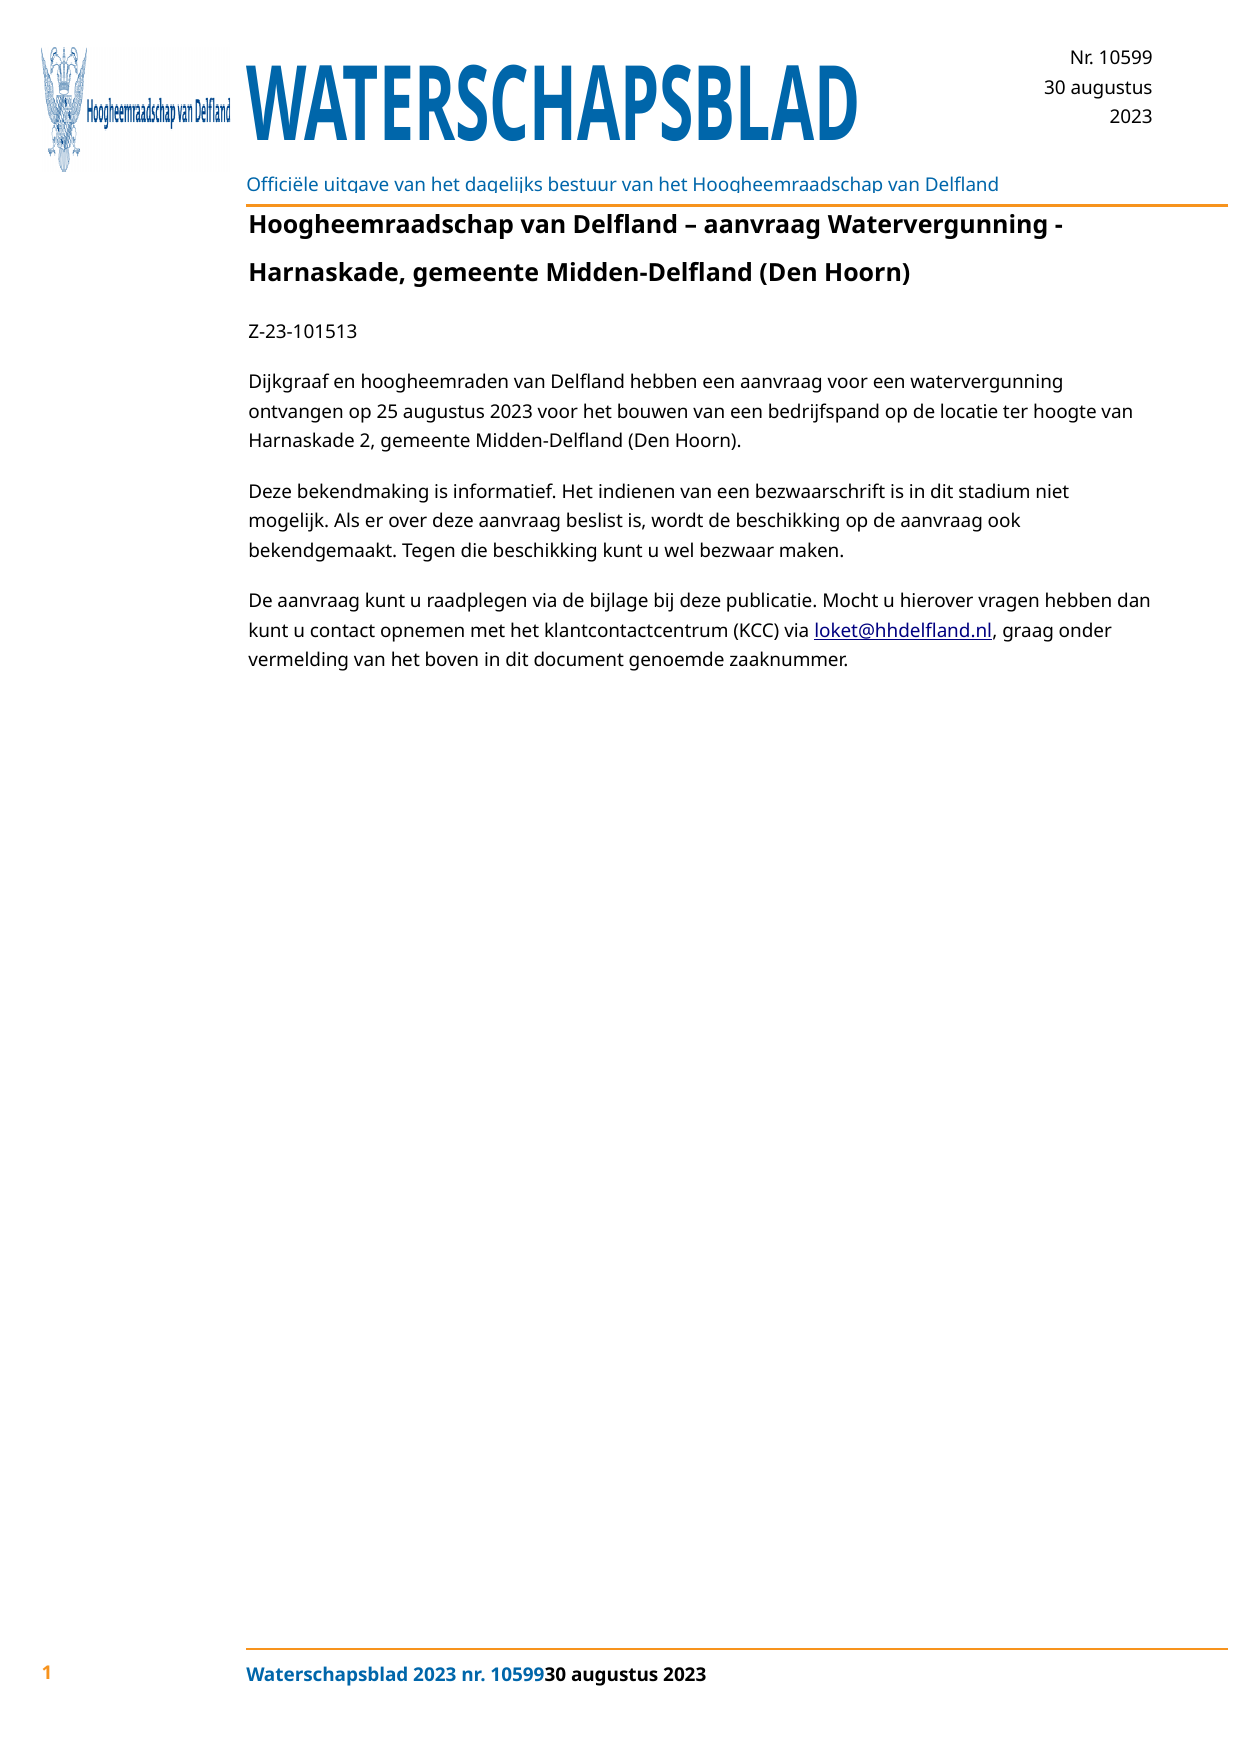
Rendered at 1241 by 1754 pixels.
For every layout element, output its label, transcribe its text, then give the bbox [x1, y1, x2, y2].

text Hoogheemraadschap van Delfland – aanvraag Watervergunning - Harnaskade, gemeente Midden-Delfland (Den Hoorn) [248, 207, 1152, 288]
text Dijkgraaf en hoogheemraden van Delfland hebben een aanvraag voor een watervergunning ontvangen op 25 augustus 2023 voor het bouwen van een bedrijfspand op de locatie ter hoogte van Harnaskade 2, gemeente Midden-Delfland (Den Hoorn). [248, 368, 1152, 453]
text Z-23-101513 [248, 318, 1152, 344]
picture [41, 47, 231, 172]
text De aanvraag kunt u raadplegen via de bijlage bij deze publicatie. Mocht u hierover vragen hebben dan kunt u contact opnemen met het klantcontactcentrum (KCC) via loket@hhdelfland.nl, graag onder vermelding van het boven in dit document genoemde zaaknummer. [248, 587, 1152, 672]
text Deze bekendmaking is informatief. Het indienen van een bezwaarschrift is in dit stadium niet mogelijk. Als er over deze aanvraag beslist is, wordt de beschikking op de aanvraag ook bekendgemaakt. Tegen die beschikking kunt u wel bezwaar maken. [248, 478, 1152, 563]
